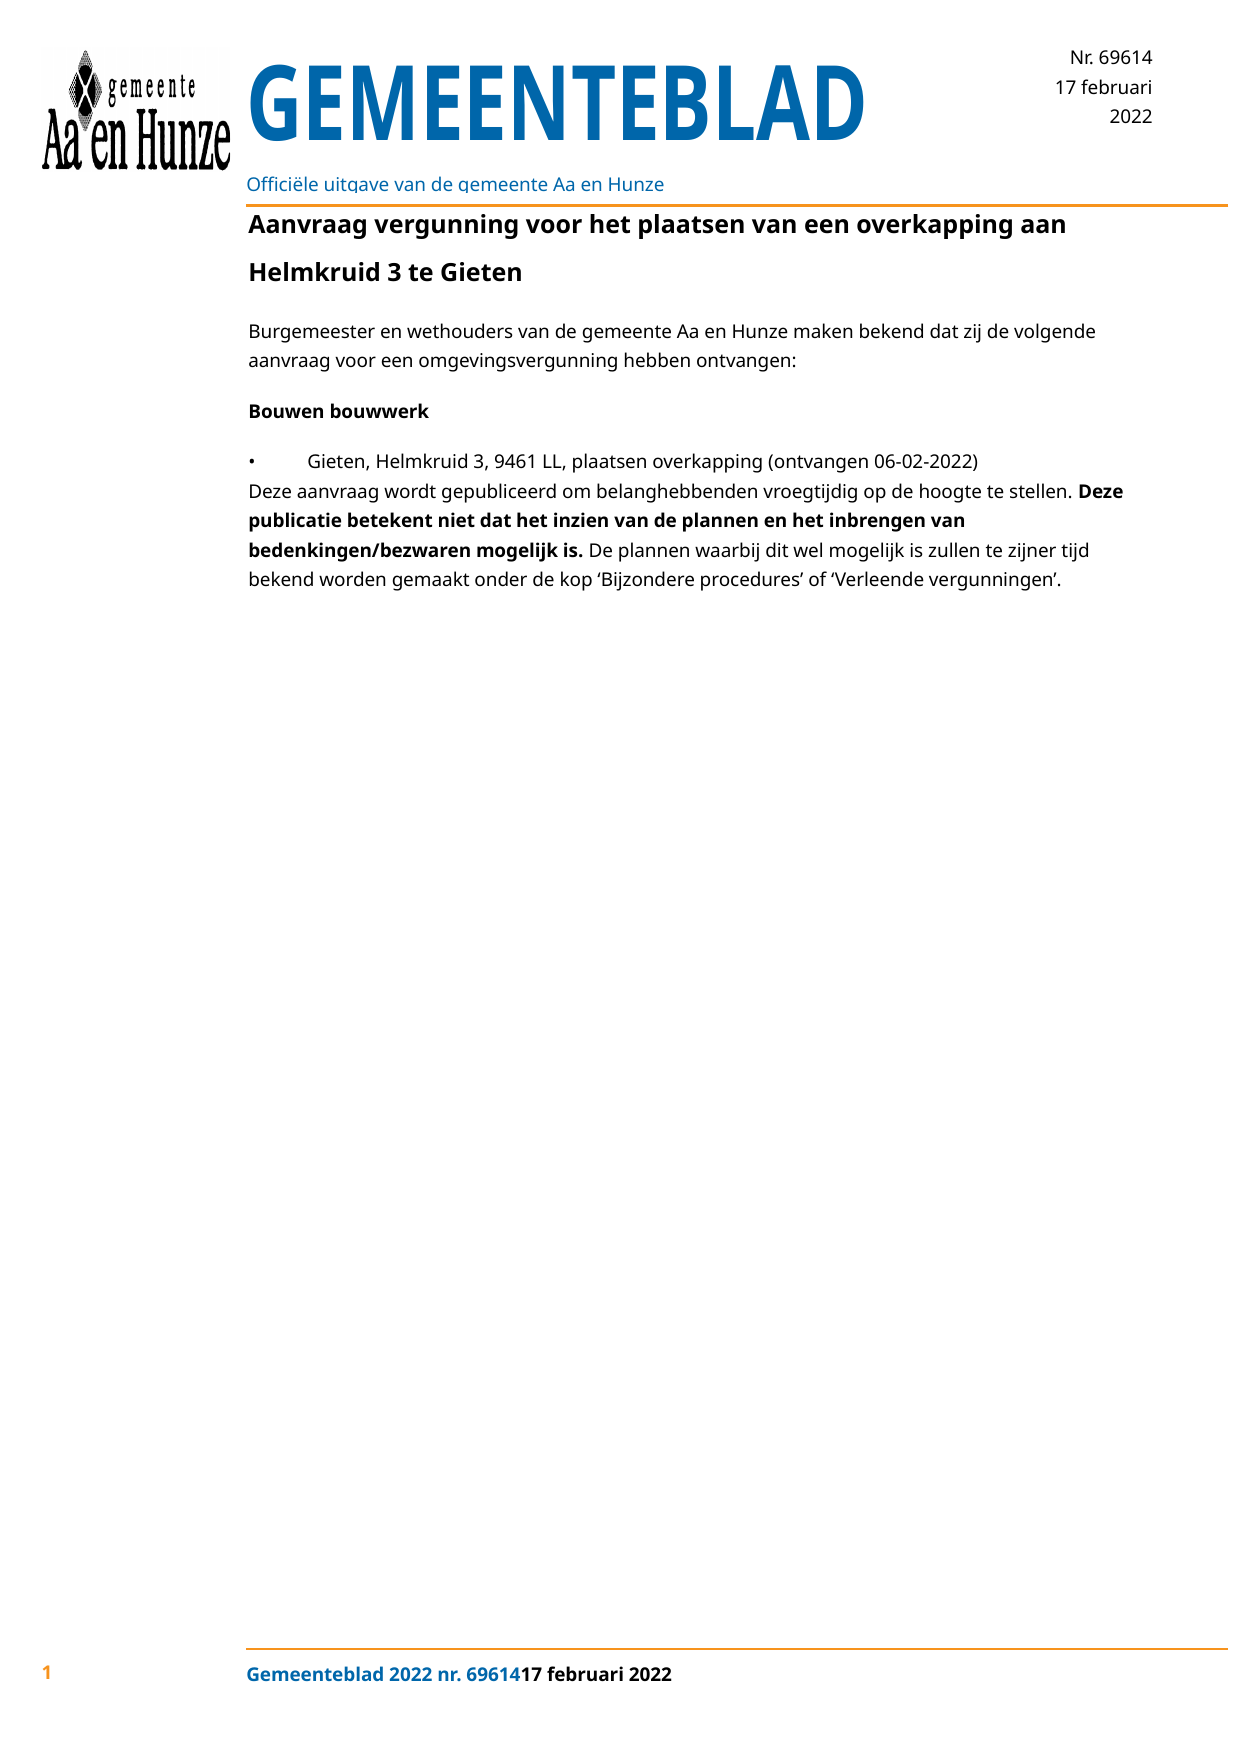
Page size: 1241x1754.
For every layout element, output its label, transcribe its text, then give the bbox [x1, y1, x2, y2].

list Gieten, Helmkruid 3, 9461 LL, plaatsen overkapping (ontvangen 06-02-2022) [248, 448, 1152, 474]
text Burgemeester en wethouders van de gemeente Aa en Hunze maken bekend dat zij de volgende aanvraag voor een omgevingsvergunning hebben ontvangen: [248, 318, 1152, 373]
text Deze aanvraag wordt gepubliceerd om belanghebbenden vroegtijdig op de hoogte te stellen. Deze publicatie betekent niet dat het inzien van de plannen en het inbrengen van bedenkingen/bezwaren mogelijk is. De plannen waarbij dit wel mogelijk is zullen te zijner tijd bekend worden gemaakt onder de kop ‘Bijzondere procedures’ of ‘Verleende vergunningen’. [248, 478, 1152, 592]
text Aanvraag vergunning voor het plaatsen van een overkapping aan Helmkruid 3 te Gieten [248, 207, 1152, 288]
picture [41, 47, 231, 172]
text Bouwen bouwwerk [248, 398, 1152, 424]
